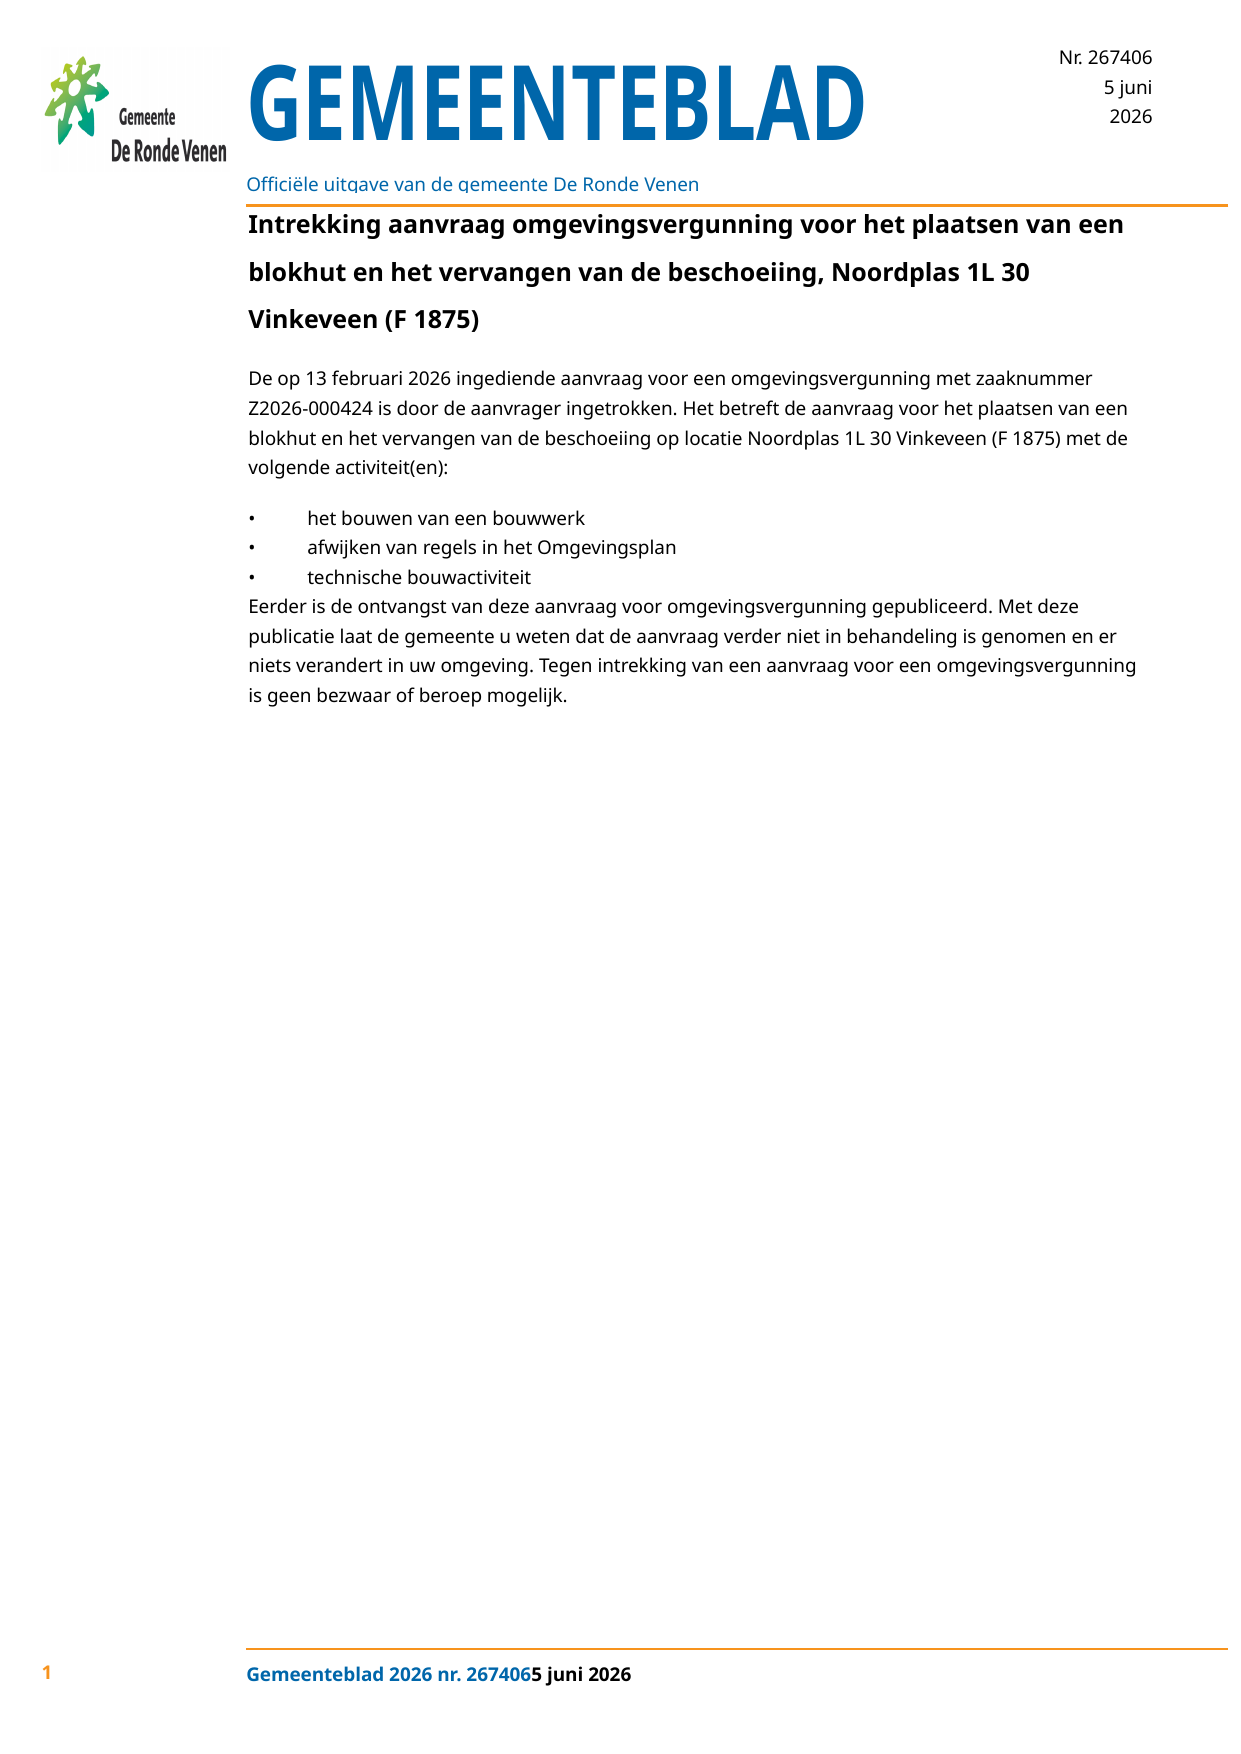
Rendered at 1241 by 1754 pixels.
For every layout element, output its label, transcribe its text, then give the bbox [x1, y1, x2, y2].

text De op 13 februari 2026 ingediende aanvraag voor een omgevingsvergunning met zaaknummer Z2026-000424 is door de aanvrager ingetrokken. Het betreft de aanvraag voor het plaatsen van een blokhut en het vervangen van de beschoeiing op locatie Noordplas 1L 30 Vinkeveen (F 1875) met de volgende activiteit(en): [248, 366, 1152, 480]
list het bouwen van een bouwwerk [248, 505, 1152, 530]
picture [41, 47, 231, 172]
list technische bouwactiviteit [248, 564, 1152, 589]
text Intrekking aanvraag omgevingsvergunning voor het plaatsen van een blokhut en het vervangen van de beschoeiing, Noordplas 1L 30 Vinkeveen (F 1875) [248, 207, 1152, 336]
text Eerder is de ontvangst van deze aanvraag voor omgevingsvergunning gepubliceerd. Met deze publicatie laat de gemeente u weten dat de aanvraag verder niet in behandeling is genomen en er niets verandert in uw omgeving. Tegen intrekking van een aanvraag voor een omgevingsvergunning is geen bezwaar of beroep mogelijk. [248, 593, 1152, 708]
list afwijken van regels in het Omgevingsplan [248, 534, 1152, 560]
